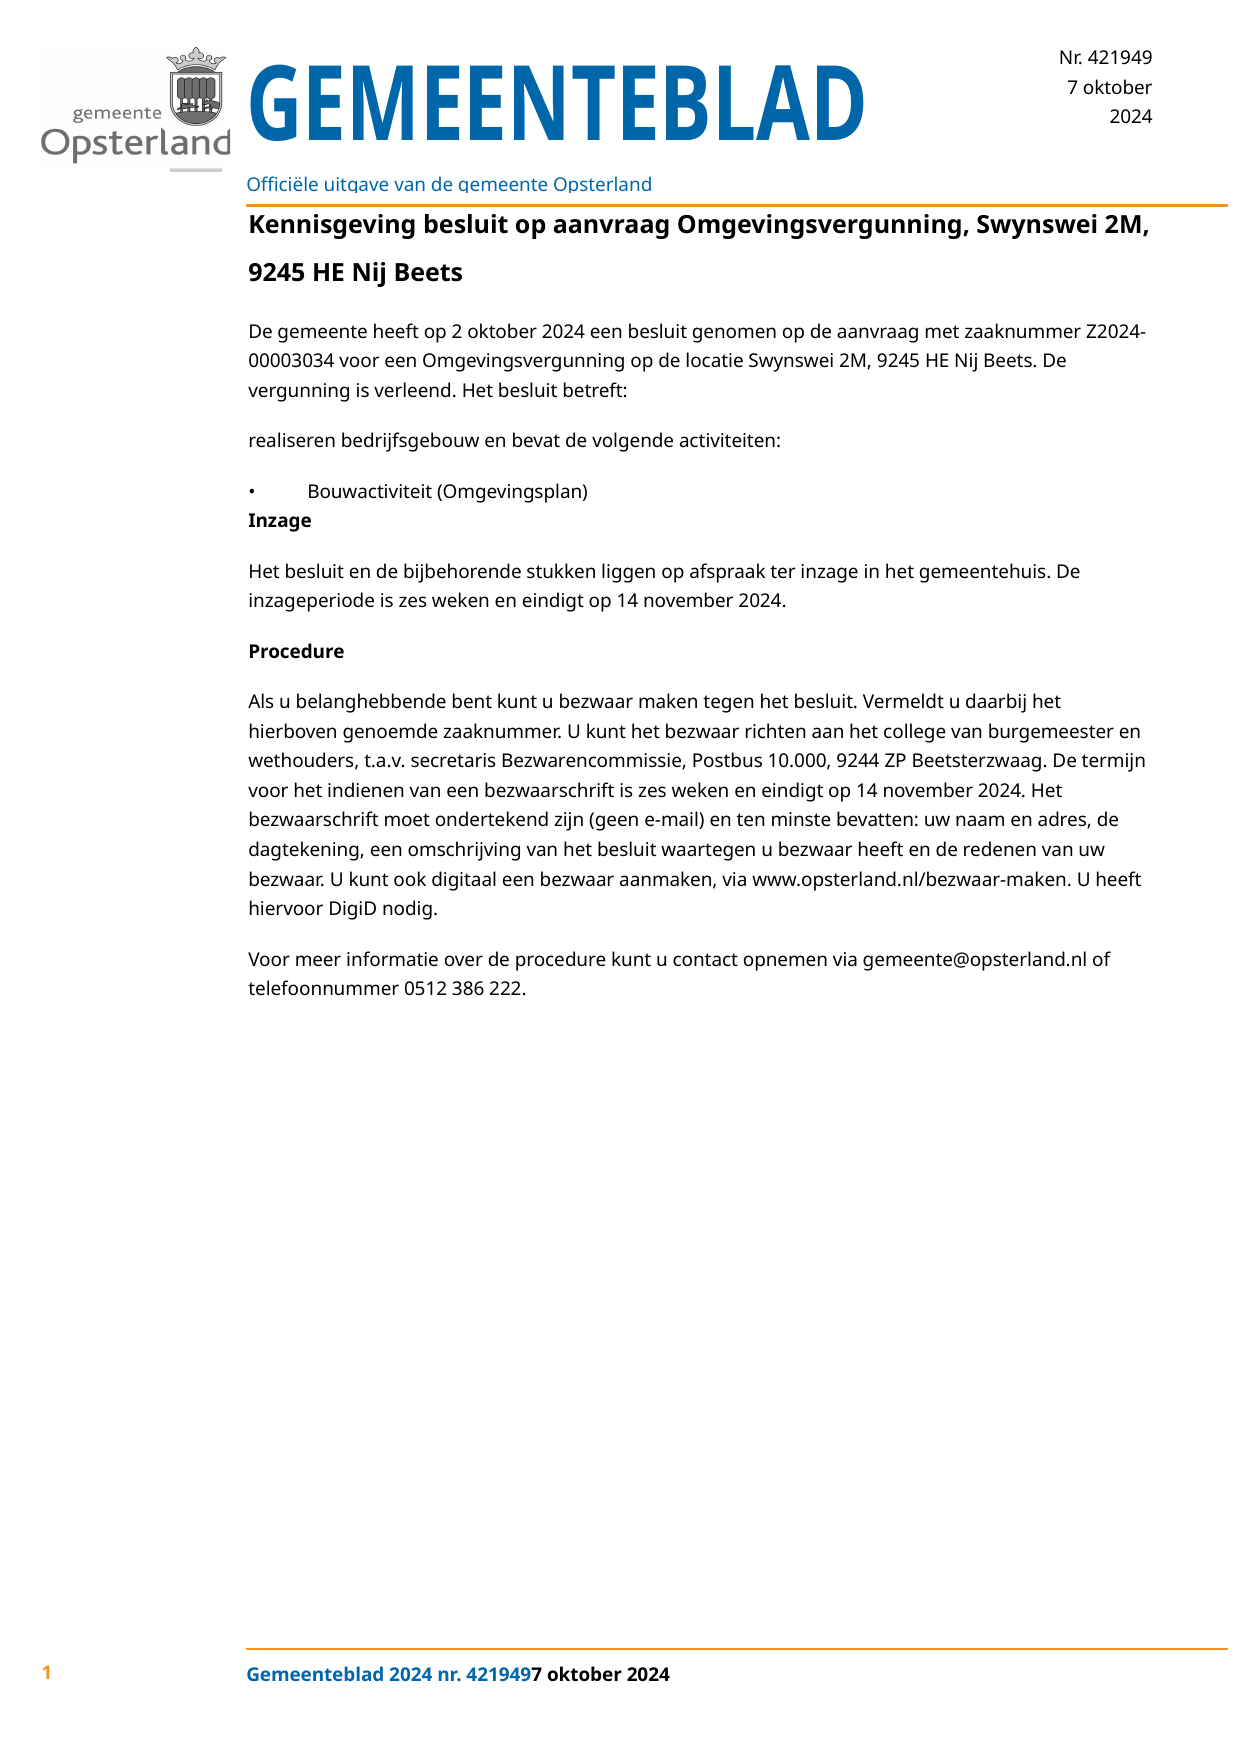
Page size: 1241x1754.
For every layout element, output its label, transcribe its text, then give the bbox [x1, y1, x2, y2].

text De gemeente heeft op 2 oktober 2024 een besluit genomen op de aanvraag met zaaknummer Z2024-00003034 voor een Omgevingsvergunning op de locatie Swynswei 2M, 9245 HE Nij Beets. De vergunning is verleend. Het besluit betreft: [248, 318, 1152, 403]
picture [41, 47, 231, 172]
text Voor meer informatie over de procedure kunt u contact opnemen via gemeente@opsterland.nl of telefoonnummer 0512 386 222. [248, 946, 1152, 1001]
text Kennisgeving besluit op aanvraag Omgevingsvergunning, Swynswei 2M, 9245 HE Nij Beets [248, 207, 1152, 288]
text Als u belanghebbende bent kunt u bezwaar maken tegen het besluit. Vermeldt u daarbij het hierboven genoemde zaaknummer. U kunt het bezwaar richten aan het college van burgemeester en wethouders, t.a.v. secretaris Bezwarencommissie, Postbus 10.000, 9244 ZP Beetsterzwaag. De termijn voor het indienen van een bezwaarschrift is zes weken en eindigt op 14 november 2024. Het bezwaarschrift moet ondertekend zijn (geen e-mail) en ten minste bevatten: uw naam en adres, de dagtekening, een omschrijving van het besluit waartegen u bezwaar heeft en de redenen van uw bezwaar. U kunt ook digitaal een bezwaar aanmaken, via www.opsterland.nl/bezwaar-maken. U heeft hiervoor DigiD nodig. [248, 688, 1152, 921]
text realiseren bedrijfsgebouw en bevat de volgende activiteiten: [248, 427, 1152, 453]
text Het besluit en de bijbehorende stukken liggen op afspraak ter inzage in het gemeentehuis. De inzageperiode is zes weken en eindigt op 14 november 2024. [248, 558, 1152, 613]
list Bouwactiviteit (Omgevingsplan) [248, 478, 1152, 504]
text Procedure [248, 638, 1152, 664]
text Inzage [248, 507, 1152, 533]
